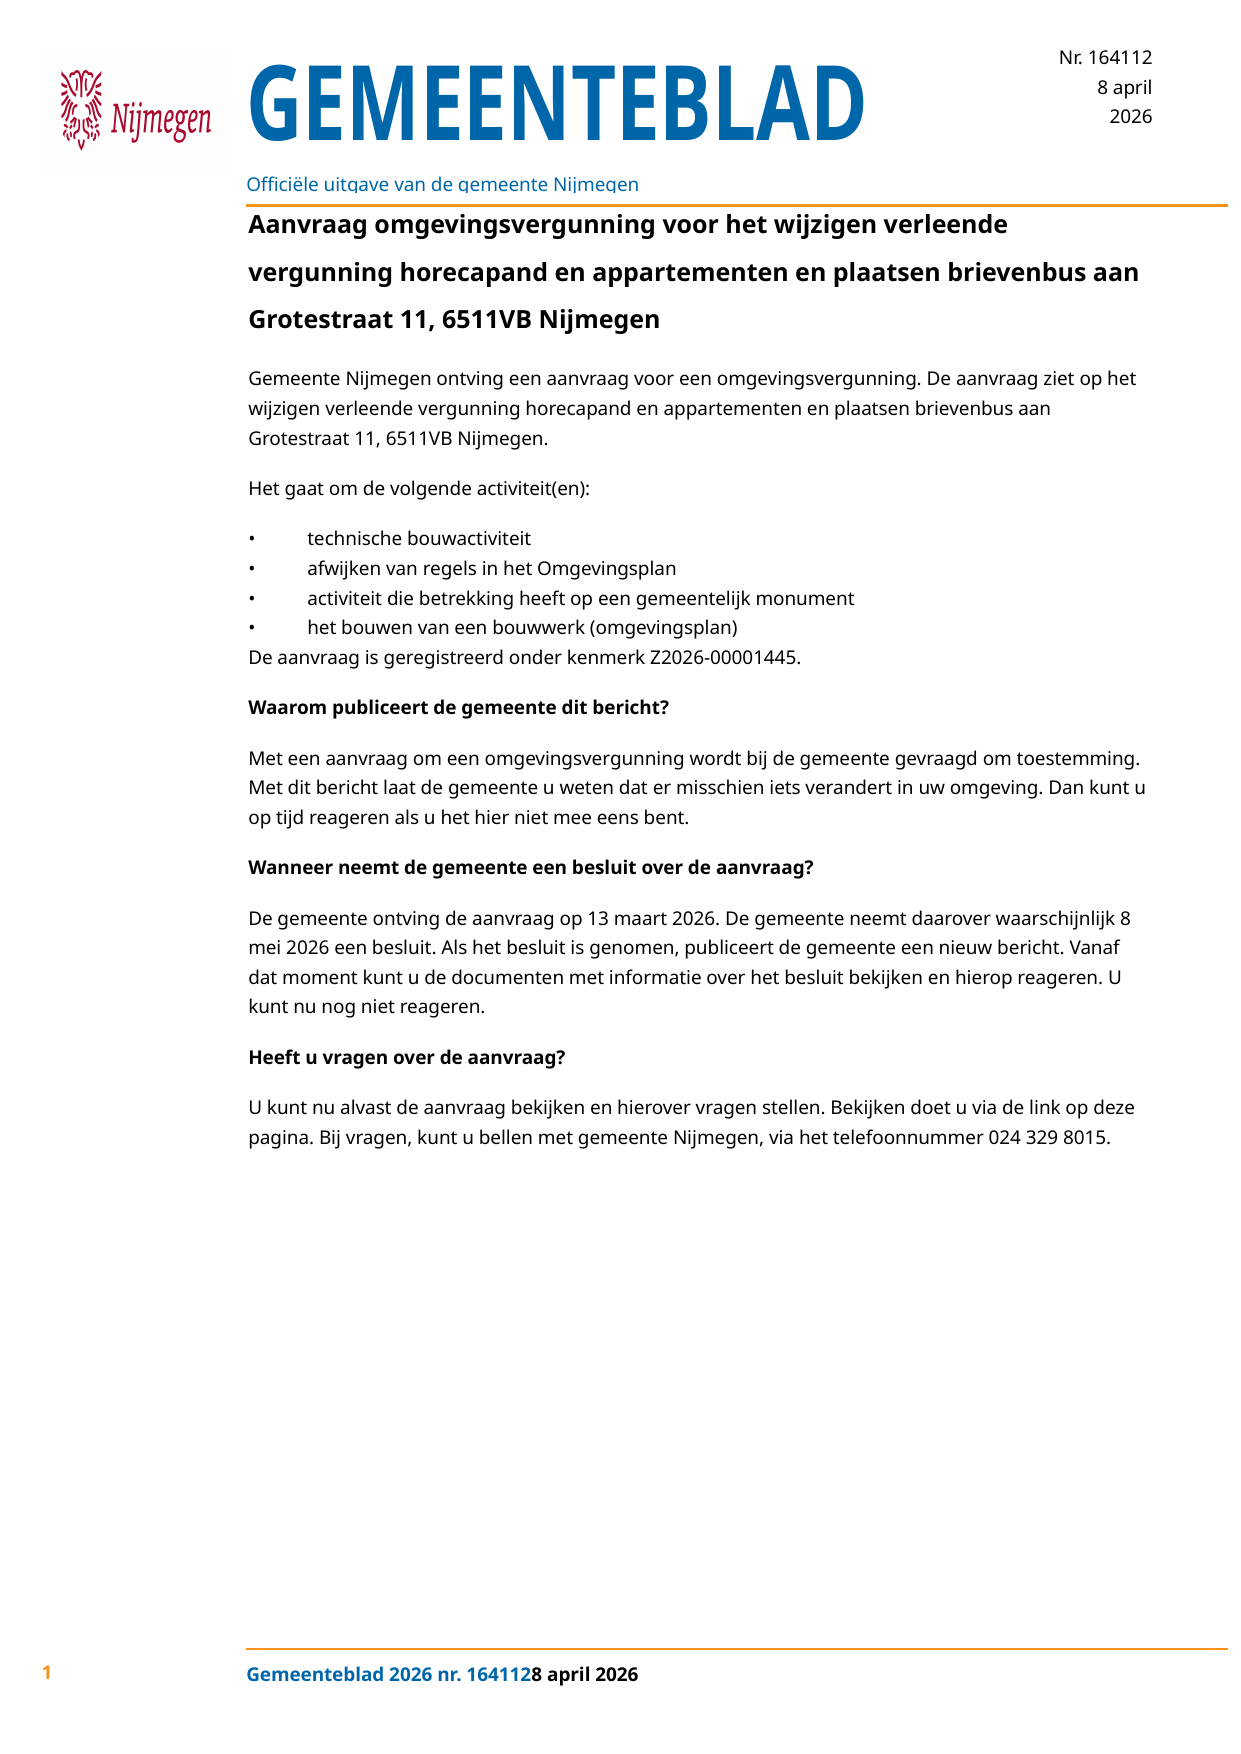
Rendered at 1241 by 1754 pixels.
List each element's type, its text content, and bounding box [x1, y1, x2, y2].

text Met een aanvraag om een omgevingsvergunning wordt bij de gemeente gevraagd om toestemming. Met dit bericht laat de gemeente u weten dat er misschien iets verandert in uw omgeving. Dan kunt u op tijd reageren als u het hier niet mee eens bent. [248, 745, 1152, 829]
picture [41, 47, 231, 172]
list technische bouwactiviteit [248, 526, 1152, 551]
list afwijken van regels in het Omgevingsplan [248, 555, 1152, 581]
text Het gaat om de volgende activiteit(en): [248, 475, 1152, 501]
list activiteit die betrekking heeft op een gemeentelijk monument [248, 585, 1152, 610]
text Aanvraag omgevingsvergunning voor het wijzigen verleende vergunning horecapand en appartementen en plaatsen brievenbus aan Grotestraat 11, 6511VB Nijmegen [248, 207, 1152, 336]
text De gemeente ontving de aanvraag op 13 maart 2026. De gemeente neemt daarover waarschijnlijk 8 mei 2026 een besluit. Als het besluit is genomen, publiceert de gemeente een nieuw bericht. Vanaf dat moment kunt u de documenten met informatie over het besluit bekijken en hierop reageren. U kunt nu nog niet reageren. [248, 905, 1152, 1019]
text De aanvraag is geregistreerd onder kenmerk Z2026-00001445. [248, 644, 1152, 669]
text Gemeente Nijmegen ontving een aanvraag voor een omgevingsvergunning. De aanvraag ziet op het wijzigen verleende vergunning horecapand en appartementen en plaatsen brievenbus aan Grotestraat 11, 6511VB Nijmegen. [248, 366, 1152, 450]
text Heeft u vragen over de aanvraag? [248, 1044, 1152, 1069]
text Waarom publiceert de gemeente dit bericht? [248, 694, 1152, 720]
list het bouwen van een bouwwerk (omgevingsplan) [248, 614, 1152, 640]
text Wanneer neemt de gemeente een besluit over de aanvraag? [248, 854, 1152, 880]
text U kunt nu alvast de aanvraag bekijken en hierover vragen stellen. Bekijken doet u via de link op deze pagina. Bij vragen, kunt u bellen met gemeente Nijmegen, via het telefoonnummer 024 329 8015. [248, 1094, 1152, 1149]
